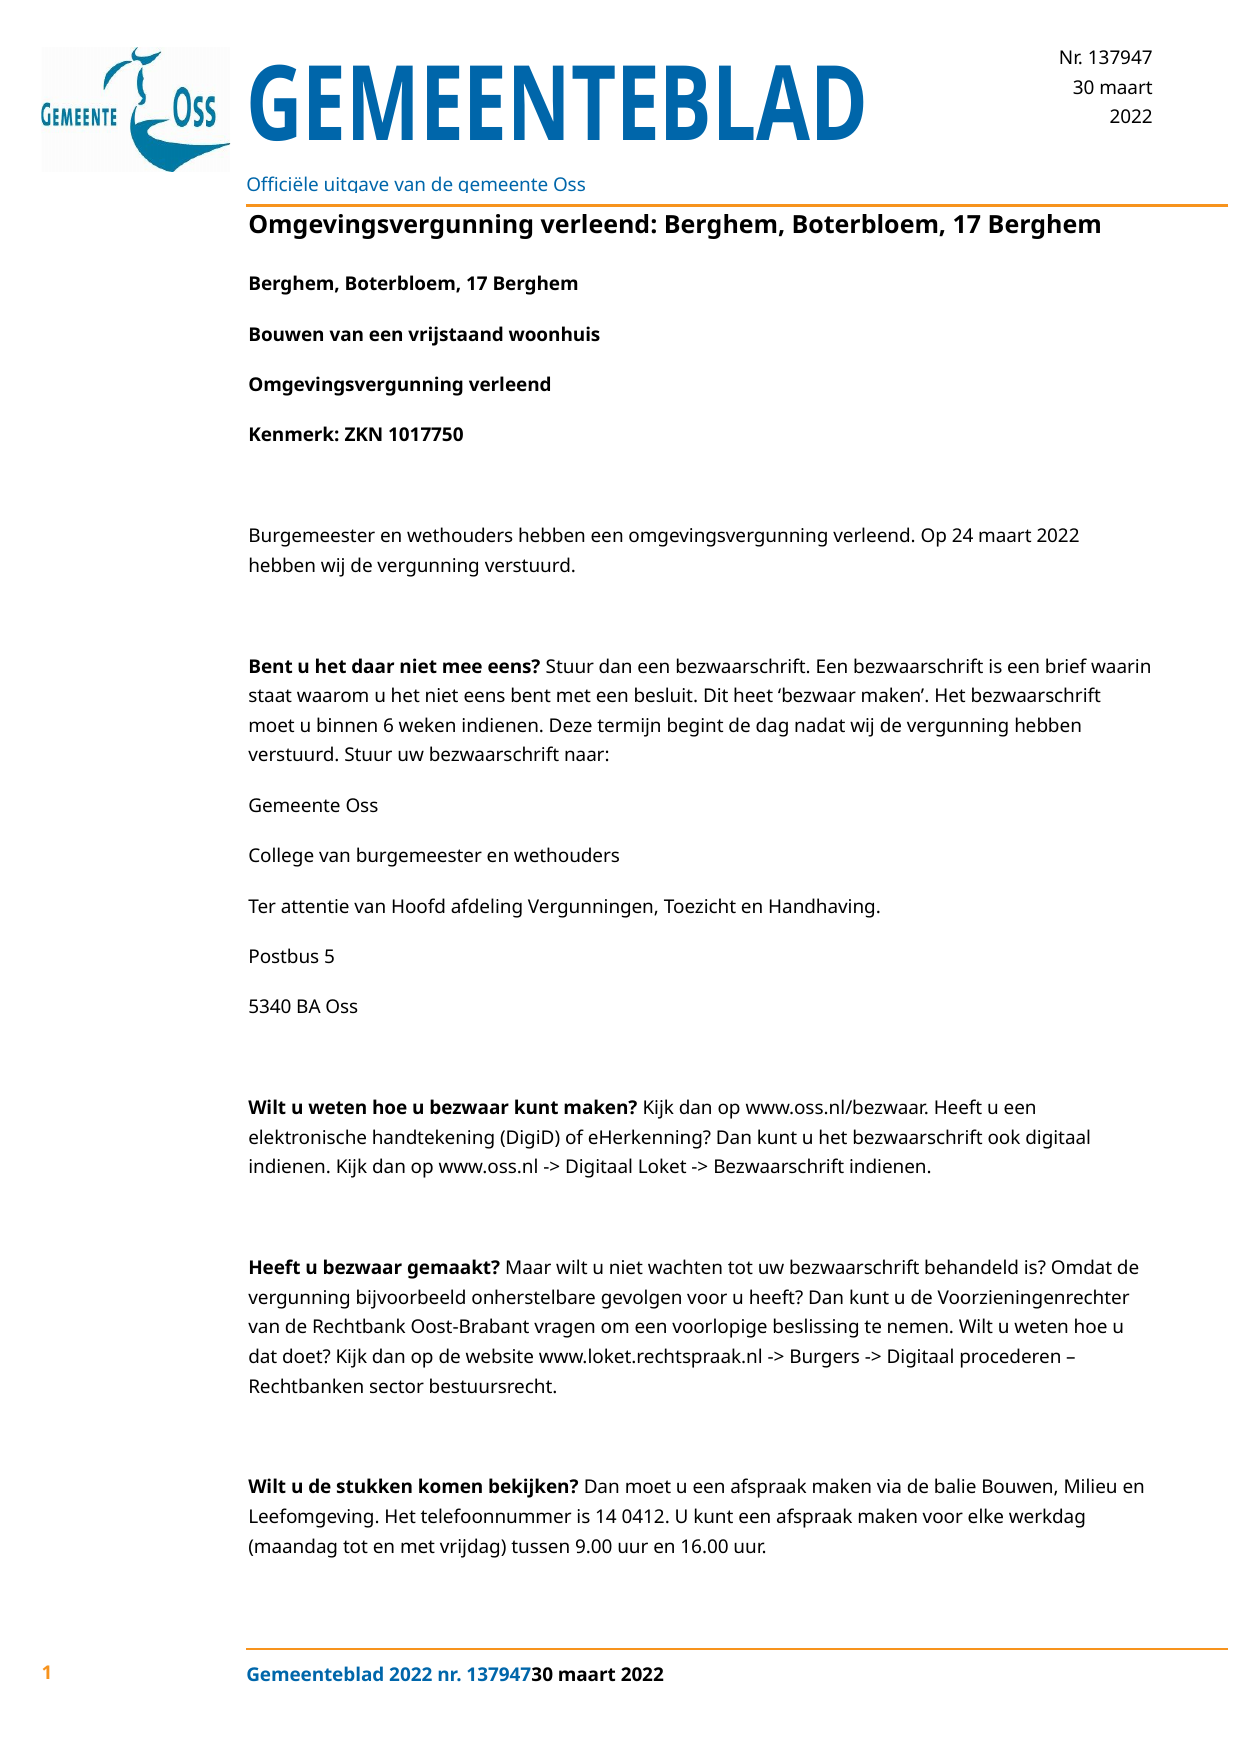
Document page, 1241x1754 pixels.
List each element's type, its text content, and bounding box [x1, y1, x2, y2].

text Ter attentie van Hoofd afdeling Vergunningen, Toezicht en Handhaving. [248, 893, 1152, 918]
picture [41, 47, 231, 172]
text Heeft u bezwaar gemaakt? Maar wilt u niet wachten tot uw bezwaarschrift behandeld is? Omdat de vergunning bijvoorbeeld onherstelbare gevolgen voor u heeft? Dan kunt u de Voorzieningenrechter van de Rechtbank Oost-Brabant vragen om een voorlopige beslissing te nemen. Wilt u weten hoe u dat doet? Kijk dan op de website www.loket.rechtspraak.nl -> Burgers -> Digitaal procederen – Rechtbanken sector bestuursrecht. [248, 1254, 1152, 1398]
text Bent u het daar niet mee eens? Stuur dan een bezwaarschrift. Een bezwaarschrift is een brief waarin staat waarom u het niet eens bent met een besluit. Dit heet ‘bezwaar maken’. Het bezwaarschrift moet u binnen 6 weken indienen. Deze termijn begint de dag nadat wij de vergunning hebben verstuurd. Stuur uw bezwaarschrift naar: [248, 653, 1152, 767]
text Gemeente Oss [248, 792, 1152, 818]
text Bouwen van een vrijstaand woonhuis [248, 321, 1152, 346]
text Wilt u de stukken komen bekijken? Dan moet u een afspraak maken via de balie Bouwen, Milieu en Leefomgeving. Het telefoonnummer is 14 0412. U kunt een afspraak maken voor elke werkdag (maandag tot en met vrijdag) tussen 9.00 uur en 16.00 uur. [248, 1474, 1152, 1558]
text Berghem, Boterbloem, 17 Berghem [248, 270, 1152, 296]
text Postbus 5 [248, 943, 1152, 969]
text 5340 BA Oss [248, 994, 1152, 1019]
text Omgevingsvergunning verleend [248, 371, 1152, 397]
text Omgevingsvergunning verleend: Berghem, Boterbloem, 17 Berghem [248, 207, 1152, 241]
text College van burgemeester en wethouders [248, 842, 1152, 868]
text Burgemeester en wethouders hebben een omgevingsvergunning verleend. Op 24 maart 2022 hebben wij de vergunning verstuurd. [248, 522, 1152, 578]
text Kenmerk: ZKN 1017750 [248, 422, 1152, 447]
text Wilt u weten hoe u bezwaar kunt maken? Kijk dan op www.oss.nl/bezwaar. Heeft u een elektronische handtekening (DigiD) of eHerkenning? Dan kunt u het bezwaarschrift ook digitaal indienen. Kijk dan op www.oss.nl -> Digitaal Loket -> Bezwaarschrift indienen. [248, 1094, 1152, 1179]
